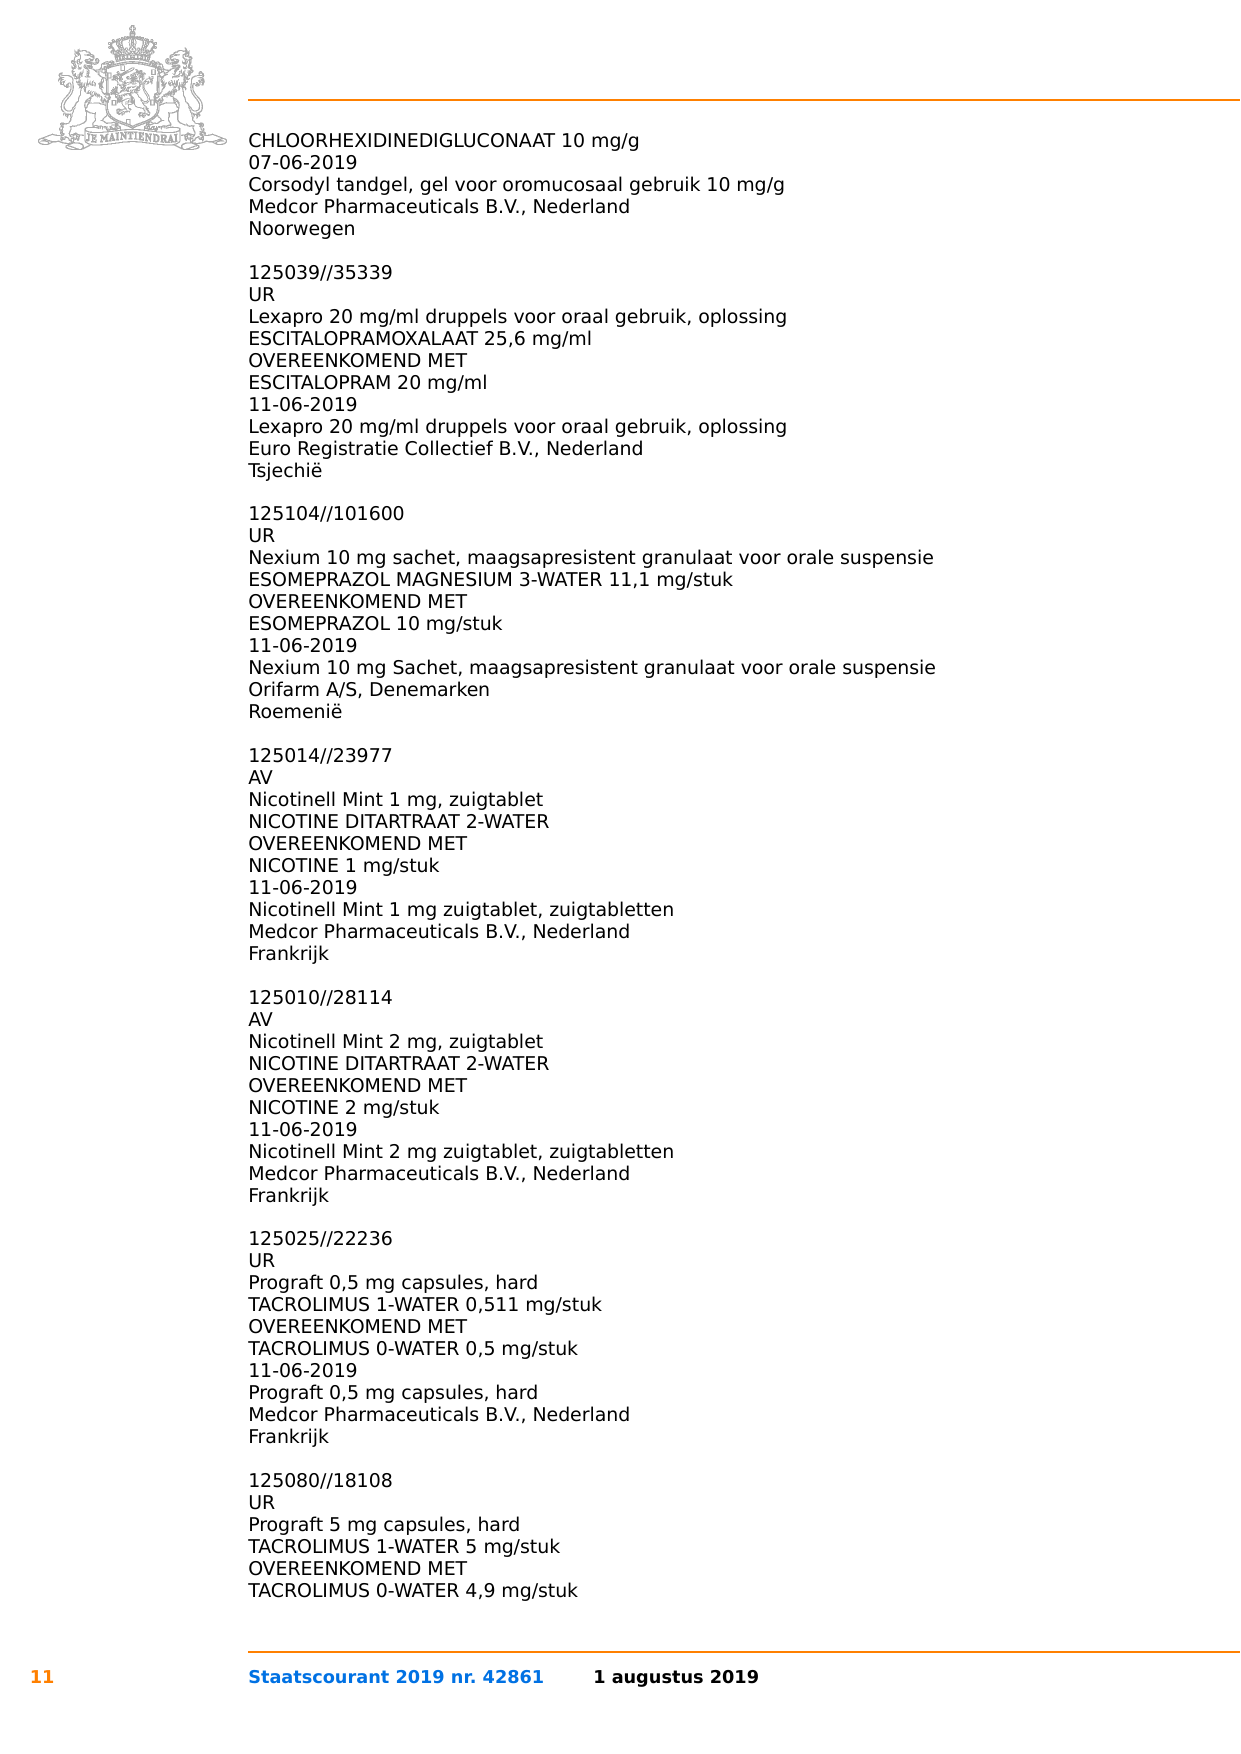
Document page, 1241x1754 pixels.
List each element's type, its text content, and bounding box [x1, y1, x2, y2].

text Corsodyl tandgel, gel voor oromucosaal gebruik 10 mg/g [248, 174, 1163, 196]
text 125014//23977 [248, 745, 1163, 767]
text ESOMEPRAZOL 10 mg/stuk [248, 613, 1163, 635]
text Prograft 5 mg capsules, hard [248, 1514, 1163, 1536]
text TACROLIMUS 1-WATER 5 mg/stuk [248, 1536, 1163, 1558]
text Lexapro 20 mg/ml druppels voor oraal gebruik, oplossing [248, 416, 1163, 437]
text 125010//28114 [248, 987, 1163, 1009]
text 11-06-2019 [248, 393, 1163, 416]
text UR [248, 525, 1163, 547]
text TACROLIMUS 0-WATER 4,9 mg/stuk [248, 1580, 1163, 1602]
text NICOTINE DITARTRAAT 2-WATER [248, 811, 1163, 833]
text 125080//18108 [248, 1470, 1163, 1492]
text Nicotinell Mint 1 mg zuigtablet, zuigtabletten [248, 899, 1163, 921]
text Medcor Pharmaceuticals B.V., Nederland [248, 1162, 1163, 1184]
text Roemenië [248, 701, 1163, 723]
text Lexapro 20 mg/ml druppels voor oraal gebruik, oplossing [248, 306, 1163, 328]
text OVEREENKOMEND MET [248, 1074, 1163, 1097]
text Medcor Pharmaceuticals B.V., Nederland [248, 921, 1163, 943]
text UR [248, 284, 1163, 306]
text UR [248, 1492, 1163, 1514]
text NICOTINE 1 mg/stuk [248, 855, 1163, 877]
text Nicotinell Mint 2 mg, zuigtablet [248, 1031, 1163, 1053]
text Prograft 0,5 mg capsules, hard [248, 1382, 1163, 1404]
text NICOTINE 2 mg/stuk [248, 1097, 1163, 1118]
text Prograft 0,5 mg capsules, hard [248, 1272, 1163, 1294]
picture [38, 25, 227, 150]
text TACROLIMUS 1-WATER 0,511 mg/stuk [248, 1294, 1163, 1316]
text OVEREENKOMEND MET [248, 591, 1163, 613]
text Nexium 10 mg sachet, maagsapresistent granulaat voor orale suspensie [248, 547, 1163, 569]
text 125039//35339 [248, 262, 1163, 284]
text Nicotinell Mint 2 mg zuigtablet, zuigtabletten [248, 1141, 1163, 1162]
text Frankrijk [248, 1426, 1163, 1448]
text ESCITALOPRAMOXALAAT 25,6 mg/ml [248, 328, 1163, 349]
text 07-06-2019 [248, 152, 1163, 174]
text 125104//101600 [248, 503, 1163, 525]
text UR [248, 1250, 1163, 1272]
text NICOTINE DITARTRAAT 2-WATER [248, 1053, 1163, 1074]
text Euro Registratie Collectief B.V., Nederland [248, 437, 1163, 459]
text Medcor Pharmaceuticals B.V., Nederland [248, 1404, 1163, 1426]
text 11-06-2019 [248, 1360, 1163, 1382]
text OVEREENKOMEND MET [248, 1316, 1163, 1338]
text OVEREENKOMEND MET [248, 1558, 1163, 1580]
text Frankrijk [248, 943, 1163, 965]
text Frankrijk [248, 1184, 1163, 1206]
text Nicotinell Mint 1 mg, zuigtablet [248, 789, 1163, 811]
text ESOMEPRAZOL MAGNESIUM 3-WATER 11,1 mg/stuk [248, 569, 1163, 591]
text TACROLIMUS 0-WATER 0,5 mg/stuk [248, 1338, 1163, 1360]
text 125025//22236 [248, 1228, 1163, 1250]
text Noorwegen [248, 218, 1163, 240]
text Tsjechië [248, 459, 1163, 481]
text Orifarm A/S, Denemarken [248, 679, 1163, 701]
text AV [248, 1009, 1163, 1031]
text 11-06-2019 [248, 877, 1163, 899]
text AV [248, 767, 1163, 789]
text ESCITALOPRAM 20 mg/ml [248, 372, 1163, 393]
text OVEREENKOMEND MET [248, 349, 1163, 372]
text OVEREENKOMEND MET [248, 833, 1163, 855]
text 11-06-2019 [248, 635, 1163, 657]
text 11-06-2019 [248, 1118, 1163, 1141]
text Nexium 10 mg Sachet, maagsapresistent granulaat voor orale suspensie [248, 657, 1163, 679]
text Medcor Pharmaceuticals B.V., Nederland [248, 196, 1163, 218]
text CHLOORHEXIDINEDIGLUCONAAT 10 mg/g [248, 130, 1163, 152]
